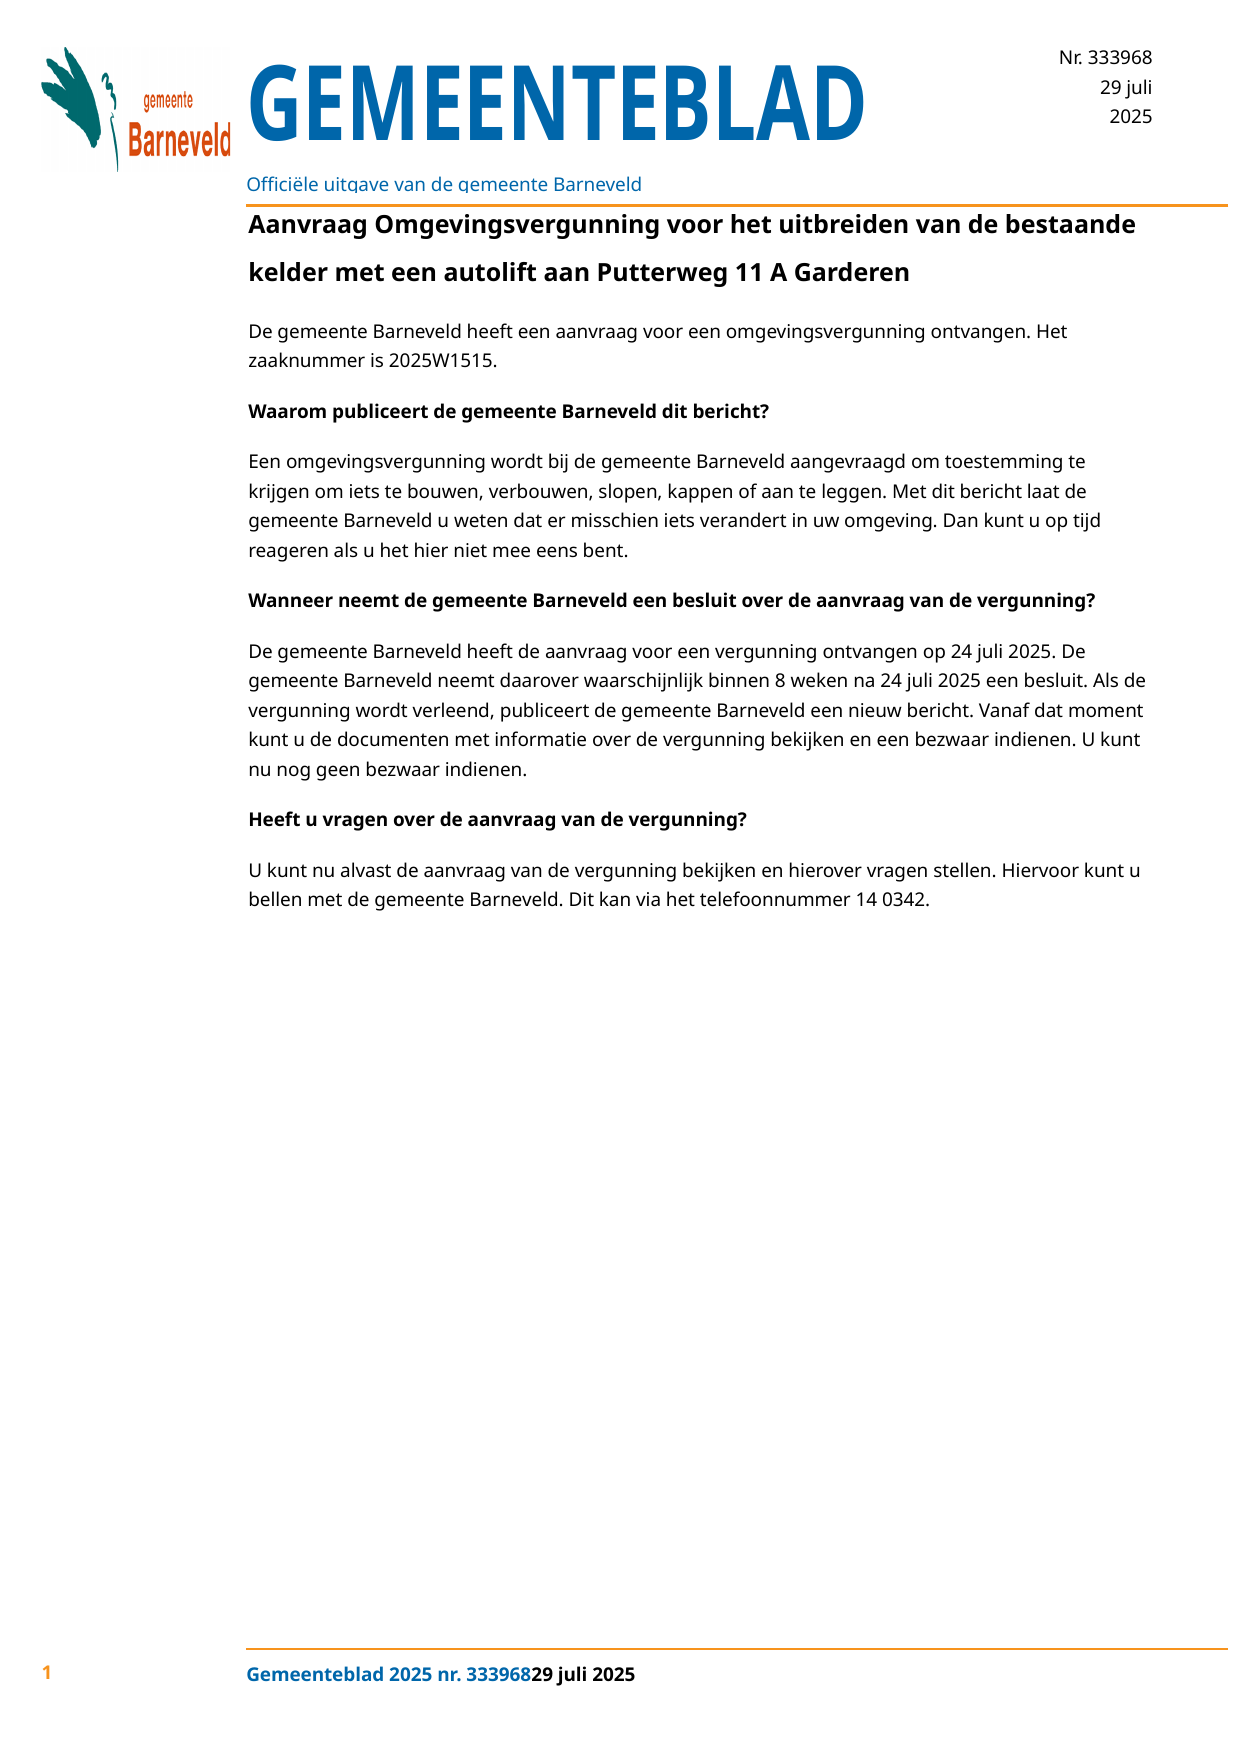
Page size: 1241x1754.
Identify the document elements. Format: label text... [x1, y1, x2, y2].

text Aanvraag Omgevingsvergunning voor het uitbreiden van de bestaande kelder met een autolift aan Putterweg 11 A Garderen [248, 207, 1152, 288]
text Een omgevingsvergunning wordt bij de gemeente Barneveld aangevraagd om toestemming te krijgen om iets te bouwen, verbouwen, slopen, kappen of aan te leggen. Met dit bericht laat de gemeente Barneveld u weten dat er misschien iets verandert in uw omgeving. Dan kunt u op tijd reageren als u het hier niet mee eens bent. [248, 448, 1152, 563]
text De gemeente Barneveld heeft de aanvraag voor een vergunning ontvangen op 24 juli 2025. De gemeente Barneveld neemt daarover waarschijnlijk binnen 8 weken na 24 juli 2025 een besluit. Als de vergunning wordt verleend, publiceert de gemeente Barneveld een nieuw bericht. Vanaf dat moment kunt u de documenten met informatie over de vergunning bekijken en een bezwaar indienen. U kunt nu nog geen bezwaar indienen. [248, 638, 1152, 782]
text U kunt nu alvast de aanvraag van de vergunning bekijken en hierover vragen stellen. Hiervoor kunt u bellen met de gemeente Barneveld. Dit kan via het telefoonnummer 14 0342. [248, 857, 1152, 912]
text De gemeente Barneveld heeft een aanvraag voor een omgevingsvergunning ontvangen. Het zaaknummer is 2025W1515. [248, 318, 1152, 373]
picture [41, 47, 231, 172]
text Waarom publiceert de gemeente Barneveld dit bericht? [248, 398, 1152, 424]
text Heeft u vragen over de aanvraag van de vergunning? [248, 807, 1152, 832]
text Wanneer neemt de gemeente Barneveld een besluit over de aanvraag van de vergunning? [248, 587, 1152, 613]
